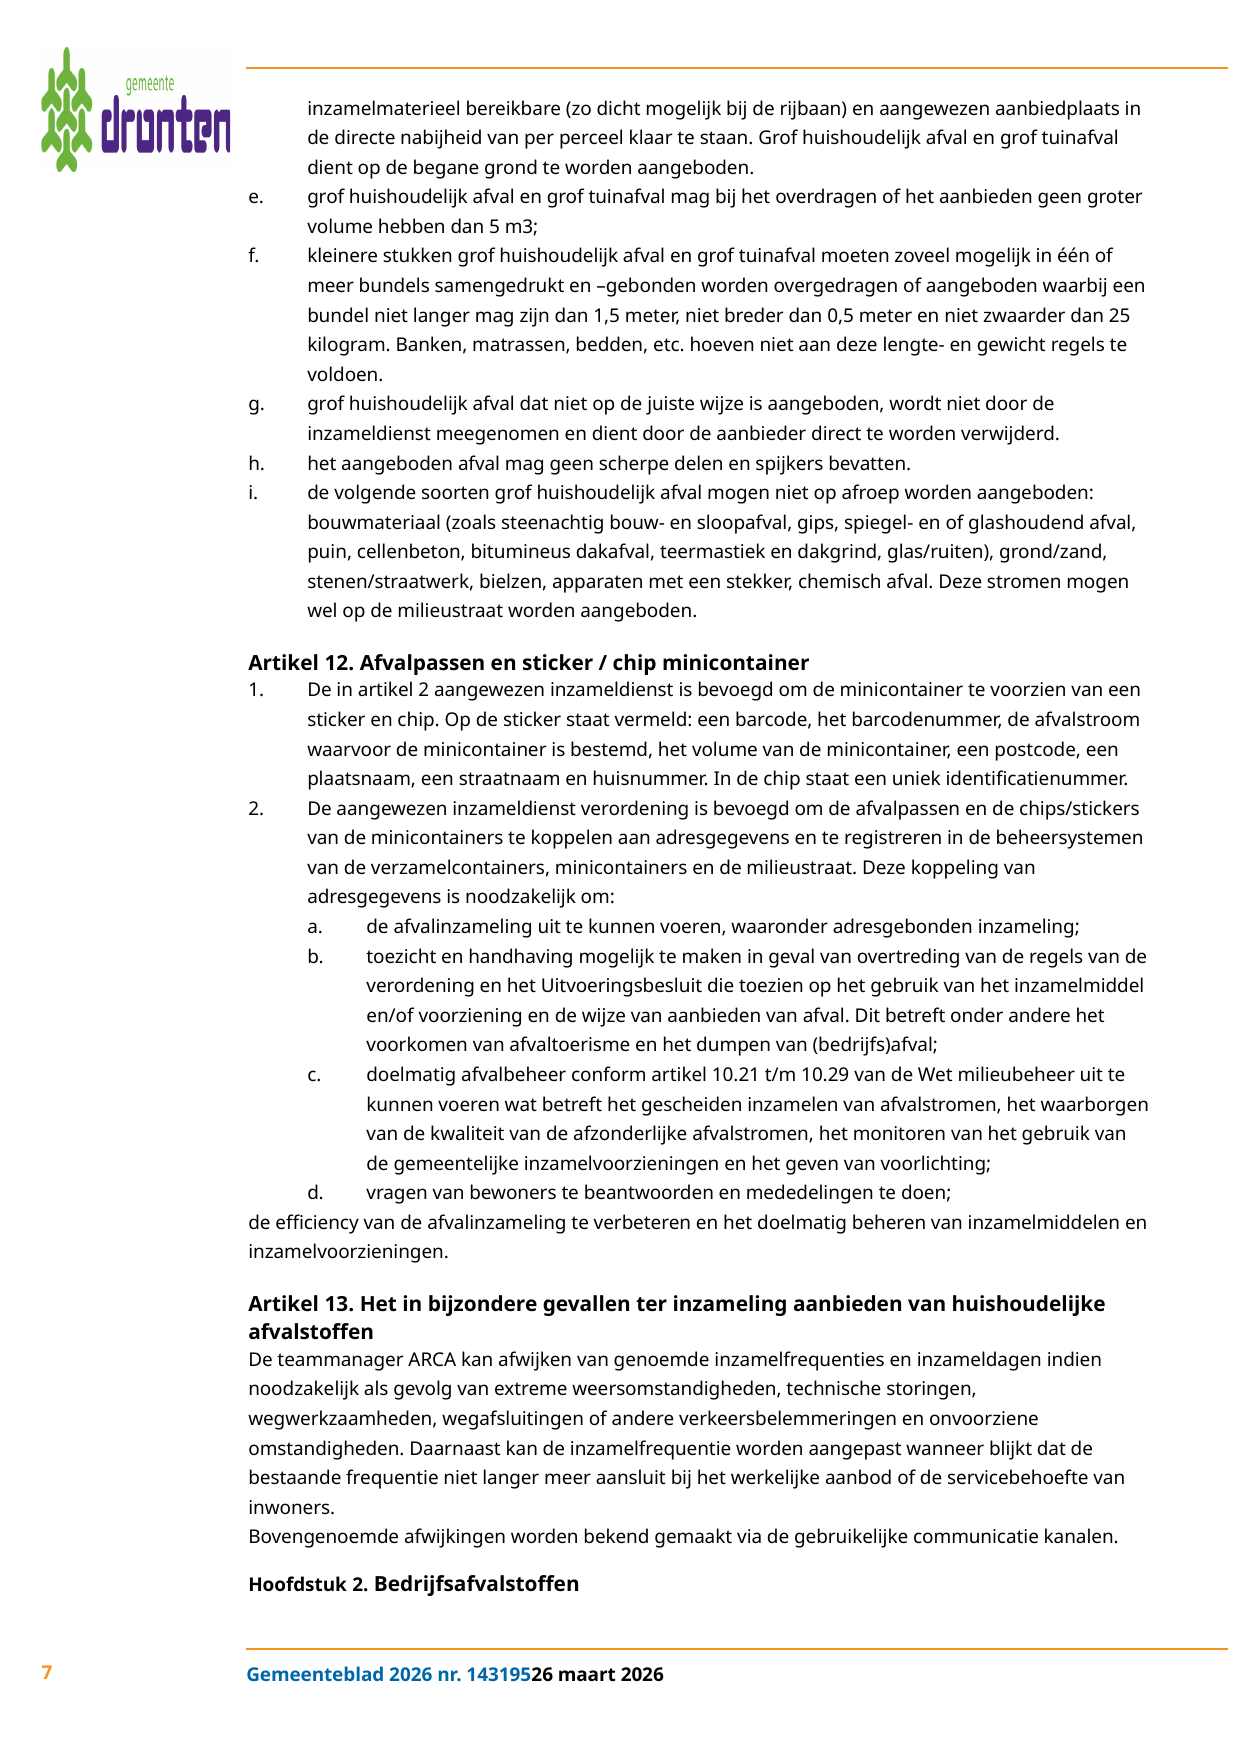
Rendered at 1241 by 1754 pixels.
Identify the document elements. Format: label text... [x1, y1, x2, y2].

list de volgende soorten grof huishoudelijk afval mogen niet op afroep worden aangeboden: bouwmateriaal (zoals steenachtig bouw- en sloopafval, gips, spiegel- en of glashoudend afval, puin, cellenbeton, bitumineus dakafval, teermastiek en dakgrind, glas/ruiten), grond/zand, stenen/straatwerk, bielzen, apparaten met een stekker, chemisch afval. Deze stromen mogen wel op de milieustraat worden aangeboden. [248, 479, 1152, 623]
list De in artikel 2 aangewezen inzameldienst is bevoegd om de minicontainer te voorzien van een sticker en chip. Op de sticker staat vermeld: een barcode, het barcodenummer, de afvalstroom waarvoor de minicontainer is bestemd, het volume van de minicontainer, een postcode, een plaatsnaam, een straatnaam en huisnummer. In de chip staat een uniek identificatienummer. [248, 677, 1152, 791]
list de afvalinzameling uit te kunnen voeren, waaronder adresgebonden inzameling; [307, 913, 1152, 939]
text de efficiency van de afvalinzameling te verbeteren en het doelmatig beheren van inzamelmiddelen en inzamelvoorzieningen. [248, 1209, 1152, 1264]
list grof huishoudelijk afval dat niet op de juiste wijze is aangeboden, wordt niet door de inzameldienst meegenomen en dient door de aanbieder direct te worden verwijderd. [248, 391, 1152, 446]
list toezicht en handhaving mogelijk te maken in geval van overtreding van de regels van de verordening en het Uitvoeringsbesluit die toezien op het gebruik van het inzamelmiddel en/of voorziening en de wijze van aanbieden van afval. Dit betreft onder andere het voorkomen van afvaltoerisme en het dumpen van (bedrijfs)afval; [307, 943, 1152, 1057]
text Artikel 13. Het in bijzondere gevallen ter inzameling aanbieden van huishoudelijke afvalstoffen [248, 1289, 1152, 1346]
list inzamelmaterieel bereikbare (zo dicht mogelijk bij de rijbaan) en aangewezen aanbiedplaats in de directe nabijheid van per perceel klaar te staan. Grof huishoudelijk afval en grof tuinafval dient op de begane grond te worden aangeboden. [248, 95, 1152, 180]
text De teammanager ARCA kan afwijken van genoemde inzamelfrequenties en inzameldagen indien noodzakelijk als gevolg van extreme weersomstandigheden, technische storingen, wegwerkzaamheden, wegafsluitingen of andere verkeersbelemmeringen en onvoorziene omstandigheden. Daarnaast kan de inzamelfrequentie worden aangepast wanneer blijkt dat de bestaande frequentie niet langer meer aansluit bij het werkelijke aanbod of de servicebehoefte van inwoners. [248, 1346, 1152, 1519]
text Artikel 12. Afvalpassen en sticker / chip minicontainer [248, 648, 1152, 677]
list grof huishoudelijk afval en grof tuinafval mag bij het overdragen of het aanbieden geen groter volume hebben dan 5 m3; [248, 183, 1152, 239]
list doelmatig afvalbeheer conform artikel 10.21 t/m 10.29 van de Wet milieubeheer uit te kunnen voeren wat betreft het gescheiden inzamelen van afvalstromen, het waarborgen van de kwaliteit van de afzonderlijke afvalstromen, het monitoren van het gebruik van de gemeentelijke inzamelvoorzieningen en het geven van voorlichting; [307, 1061, 1152, 1176]
text Bovengenoemde afwijkingen worden bekend gemaakt via de gebruikelijke communicatie kanalen. [248, 1523, 1152, 1549]
list De aangewezen inzameldienst verordening is bevoegd om de afvalpassen en de chips/stickers van de minicontainers te koppelen aan adresgegevens en te registreren in de beheersystemen van de verzamelcontainers, minicontainers en de milieustraat. Deze koppeling van adresgegevens is noodzakelijk om: [248, 795, 1152, 909]
text Hoofdstuk 2. Bedrijfsafvalstoffen [248, 1569, 1152, 1597]
list kleinere stukken grof huishoudelijk afval en grof tuinafval moeten zoveel mogelijk in één of meer bundels samengedrukt en –gebonden worden overgedragen of aangeboden waarbij een bundel niet langer mag zijn dan 1,5 meter, niet breder dan 0,5 meter en niet zwaarder dan 25 kilogram. Banken, matrassen, bedden, etc. hoeven niet aan deze lengte- en gewicht regels te voldoen. [248, 243, 1152, 387]
list vragen van bewoners te beantwoorden en mededelingen te doen; [307, 1179, 1152, 1205]
picture [41, 47, 231, 172]
list het aangeboden afval mag geen scherpe delen en spijkers bevatten. [248, 450, 1152, 476]
